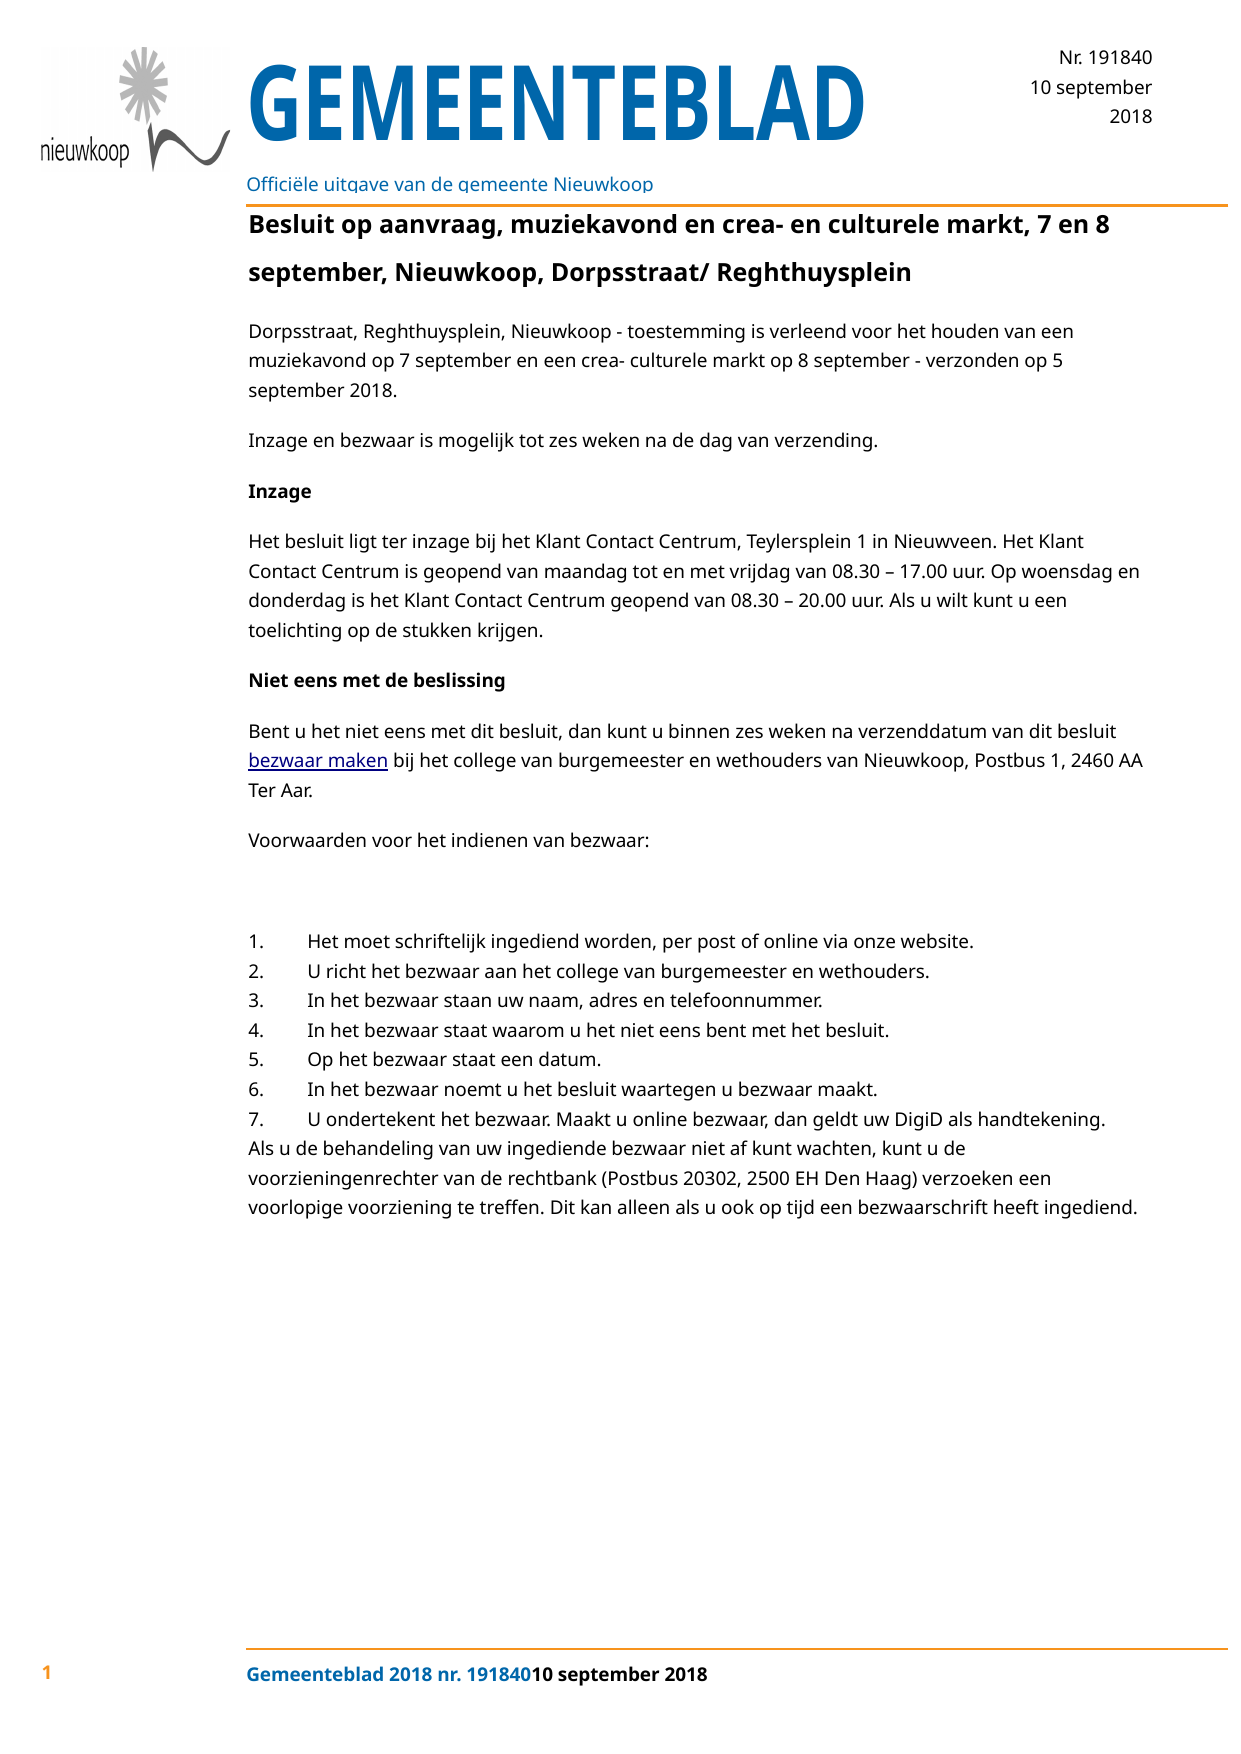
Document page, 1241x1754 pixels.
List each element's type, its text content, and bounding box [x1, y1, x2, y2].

list In het bezwaar staan uw naam, adres en telefoonnummer. [248, 987, 1152, 1013]
list In het bezwaar noemt u het besluit waartegen u bezwaar maakt. [248, 1076, 1152, 1102]
text Dorpsstraat, Reghthuysplein, Nieuwkoop - toestemming is verleend voor het houden van een muziekavond op 7 september en een crea- culturele markt op 8 september - verzonden op 5 september 2018. [248, 318, 1152, 403]
list U richt het bezwaar aan het college van burgemeester en wethouders. [248, 958, 1152, 984]
list In het bezwaar staat waarom u het niet eens bent met het besluit. [248, 1017, 1152, 1043]
list Op het bezwaar staat een datum. [248, 1047, 1152, 1072]
text Niet eens met de beslissing [248, 667, 1152, 693]
picture [41, 47, 231, 172]
list U ondertekent het bezwaar. Maakt u online bezwaar, dan geldt uw DigiD als handtekening. [248, 1106, 1152, 1132]
text Als u de behandeling van uw ingediende bezwaar niet af kunt wachten, kunt u de voorzieningenrechter van de rechtbank (Postbus 20302, 2500 EH Den Haag) verzoeken een voorlopige voorziening te treffen. Dit kan alleen als u ook op tijd een bezwaarschrift heeft ingediend. [248, 1135, 1152, 1220]
text Besluit op aanvraag, muziekavond en crea- en culturele markt, 7 en 8 september, Nieuwkoop, Dorpsstraat/ Reghthuysplein [248, 207, 1152, 288]
text Voorwaarden voor het indienen van bezwaar: [248, 827, 1152, 853]
list Het moet schriftelijk ingediend worden, per post of online via onze website. [248, 928, 1152, 954]
text Inzage [248, 478, 1152, 504]
text Het besluit ligt ter inzage bij het Klant Contact Centrum, Teylersplein 1 in Nieuwveen. Het Klant Contact Centrum is geopend van maandag tot en met vrijdag van 08.30 – 17.00 uur. Op woensdag en donderdag is het Klant Contact Centrum geopend van 08.30 – 20.00 uur. Als u wilt kunt u een toelichting op de stukken krijgen. [248, 528, 1152, 643]
text Inzage en bezwaar is mogelijk tot zes weken na de dag van verzending. [248, 427, 1152, 453]
text Bent u het niet eens met dit besluit, dan kunt u binnen zes weken na verzenddatum van dit besluit bezwaar maken bij het college van burgemeester en wethouders van Nieuwkoop, Postbus 1, 2460 AA Ter Aar. [248, 718, 1152, 803]
